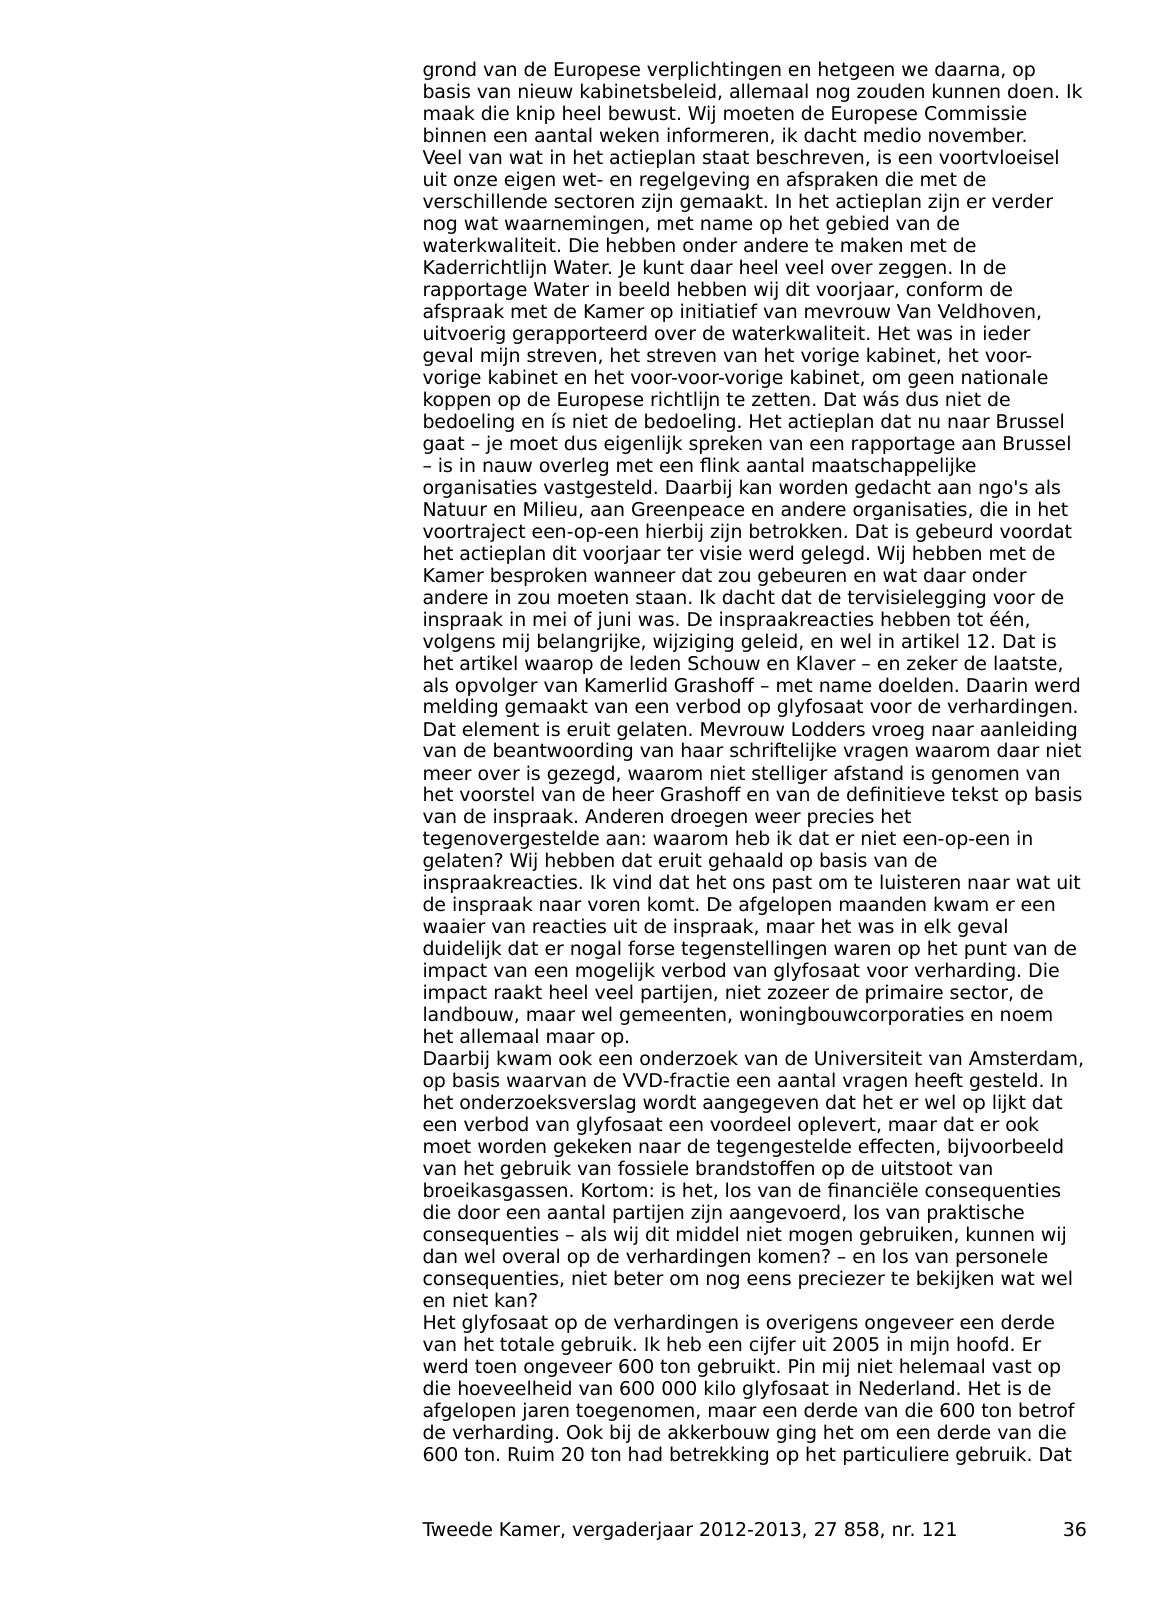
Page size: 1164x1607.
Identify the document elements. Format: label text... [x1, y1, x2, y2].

text grond van de Europese verplichtingen en hetgeen we daarna, op basis van nieuw kabinetsbeleid, allemaal nog zouden kunnen doen. Ik maak die knip heel bewust. Wij moeten de Europese Commissie binnen een aantal weken informeren, ik dacht medio november. [422, 59, 1087, 147]
text Daarbij kwam ook een onderzoek van de Universiteit van Amsterdam, op basis waarvan de VVD-fractie een aantal vragen heeft gesteld. In het onderzoeksverslag wordt aangegeven dat het er wel op lijkt dat een verbod van glyfosaat een voordeel oplevert, maar dat er ook moet worden gekeken naar de tegengestelde effecten, bijvoorbeeld van het gebruik van fossiele brandstoffen op de uitstoot van broeikasgassen. Kortom: is het, los van de financiële consequenties die door een aantal partijen zijn aangevoerd, los van praktische consequenties – als wij dit middel niet mogen gebruiken, kunnen wij dan wel overal op de verhardingen komen? – en los van personele consequenties, niet beter om nog eens preciezer te bekijken wat wel en niet kan? [422, 1048, 1087, 1312]
text Het glyfosaat op de verhardingen is overigens ongeveer een derde van het totale gebruik. Ik heb een cijfer uit 2005 in mijn hoofd. Er werd toen ongeveer 600 ton gebruikt. Pin mij niet helemaal vast op die hoeveelheid van 600 000 kilo glyfosaat in Nederland. Het is de afgelopen jaren toegenomen, maar een derde van die 600 ton betrof de verharding. Ook bij de akkerbouw ging het om een derde van die 600 ton. Ruim 20 ton had betrekking op het particuliere gebruik. Dat [422, 1312, 1087, 1466]
text Veel van wat in het actieplan staat beschreven, is een voortvloeisel uit onze eigen wet- en regelgeving en afspraken die met de verschillende sectoren zijn gemaakt. In het actieplan zijn er verder nog wat waarnemingen, met name op het gebied van de waterkwaliteit. Die hebben onder andere te maken met de Kaderrichtlijn Water. Je kunt daar heel veel over zeggen. In de rapportage Water in beeld hebben wij dit voorjaar, conform de afspraak met de Kamer op initiatief van mevrouw Van Veldhoven, uitvoerig gerapporteerd over de waterkwaliteit. Het was in ieder geval mijn streven, het streven van het vorige kabinet, het voor-vorige kabinet en het voor-voor-vorige kabinet, om geen nationale koppen op de Europese richtlijn te zetten. Dat wás dus niet de bedoeling en ís niet de bedoeling. Het actieplan dat nu naar Brussel gaat – je moet dus eigenlijk spreken van een rapportage aan Brussel – is in nauw overleg met een flink aantal maatschappelijke organisaties vastgesteld. Daarbij kan worden gedacht aan ngo's als Natuur en Milieu, aan Greenpeace en andere organisaties, die in het voortraject een-op-een hierbij zijn betrokken. Dat is gebeurd voordat het actieplan dit voorjaar ter visie werd gelegd. Wij hebben met de Kamer besproken wanneer dat zou gebeuren en wat daar onder andere in zou moeten staan. Ik dacht dat de tervisielegging voor de inspraak in mei of juni was. De inspraakreacties hebben tot één, volgens mij belangrijke, wijziging geleid, en wel in artikel 12. Dat is het artikel waarop de leden Schouw en Klaver – en zeker de laatste, als opvolger van Kamerlid Grashoff – met name doelden. Daarin werd melding gemaakt van een verbod op glyfosaat voor de verhardingen. Dat element is eruit gelaten. Mevrouw Lodders vroeg naar aanleiding van de beantwoording van haar schriftelijke vragen waarom daar niet meer over is gezegd, waarom niet stelliger afstand is genomen van het voorstel van de heer Grashoff en van de definitieve tekst op basis van de inspraak. Anderen droegen weer precies het tegenovergestelde aan: waarom heb ik dat er niet een-op-een in gelaten? Wij hebben dat eruit gehaald op basis van de inspraakreacties. Ik vind dat het ons past om te luisteren naar wat uit de inspraak naar voren komt. De afgelopen maanden kwam er een waaier van reacties uit de inspraak, maar het was in elk geval duidelijk dat er nogal forse tegenstellingen waren op het punt van de impact van een mogelijk verbod van glyfosaat voor verharding. Die impact raakt heel veel partijen, niet zozeer de primaire sector, de landbouw, maar wel gemeenten, woningbouwcorporaties en noem het allemaal maar op. [422, 147, 1087, 1048]
